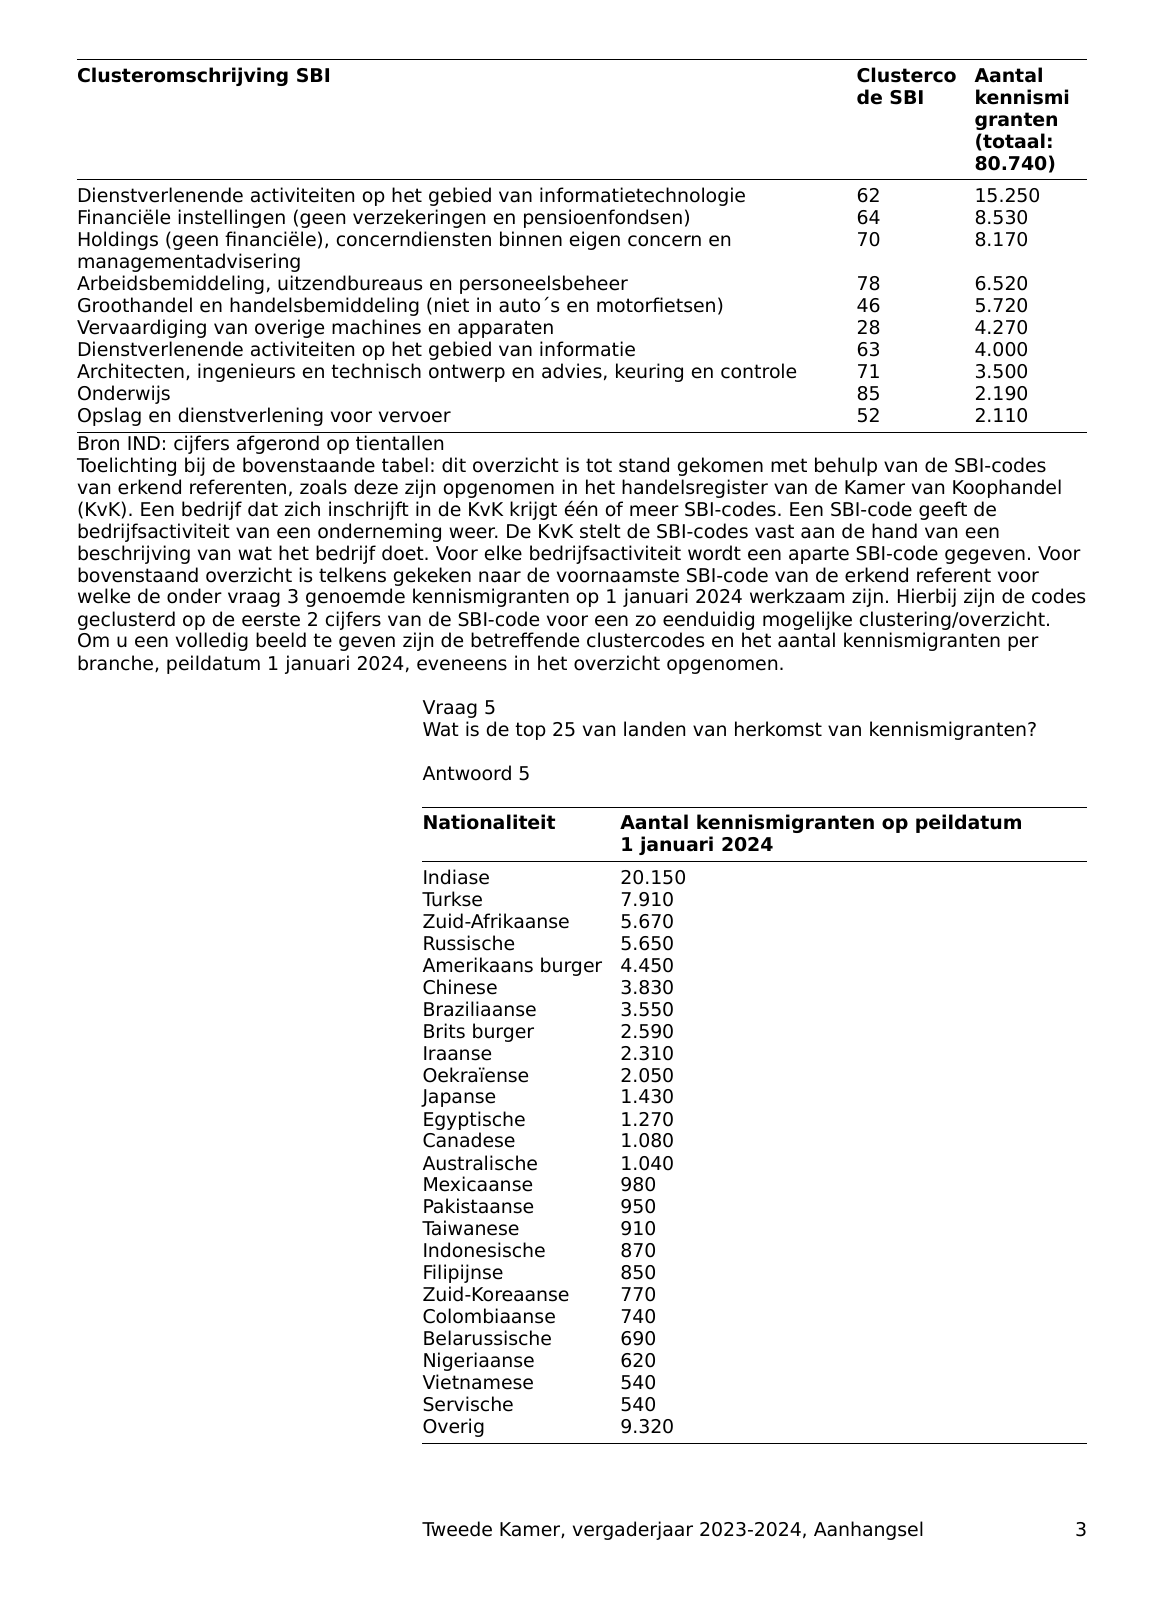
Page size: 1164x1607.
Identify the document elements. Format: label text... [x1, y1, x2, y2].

table_cell Pakistaanse [422, 1196, 614, 1218]
table_cell Colombiaanse [422, 1306, 614, 1328]
table_header Nationaliteit [422, 808, 614, 861]
table_cell Indonesische [422, 1240, 614, 1262]
table_cell 63 [850, 339, 968, 361]
table_cell 6.520 [969, 273, 1087, 295]
table_cell 3.830 [614, 977, 1087, 998]
table_cell 85 [850, 383, 968, 405]
table_cell Servische [422, 1394, 614, 1416]
table_cell 690 [614, 1328, 1087, 1350]
table_cell 4.450 [614, 955, 1087, 977]
table_cell Braziliaanse [422, 999, 614, 1021]
table_cell Amerikaans burger [422, 955, 614, 977]
table_cell Bron IND: cijfers afgerond op tientallen Toelichting bij de bovenstaande tabel: dit overzicht is tot stand gekomen met behulp van de SBI-codes van erkend referenten, zoals deze zijn opgenomen in het handelsregister van de Kamer van Koophandel (KvK). Een bedrijf dat zich inschrijft in de KvK krijgt één of meer SBI-codes. Een SBI-code geeft de bedrijfsactiviteit van een onderneming weer. De KvK stelt de SBI-codes vast aan de hand van een beschrijving van wat het bedrijf doet. Voor elke bedrijfsactiviteit wordt een aparte SBI-code gegeven. Voor bovenstaand overzicht is telkens gekeken naar de voornaamste SBI-code van de erkend referent voor welke de onder vraag 3 genoemde kennismigranten op 1 januari 2024 werkzaam zijn. Hierbij zijn de codes geclusterd op de eerste 2 cijfers van de SBI-code voor een zo eenduidig mogelijke clustering/overzicht. Om u een volledig beeld te geven zijn de betreffende clustercodes en het aantal kennismigranten per branche, peildatum 1 januari 2024, eveneens in het overzicht opgenomen. [77, 433, 1087, 674]
table_cell 5.720 [969, 295, 1087, 317]
table_cell Vietnamese [422, 1372, 614, 1394]
table_cell Oekraïense [422, 1065, 614, 1086]
table_cell 870 [614, 1240, 1087, 1262]
table_cell Japanse [422, 1086, 614, 1108]
table_cell 15.250 [969, 180, 1087, 207]
table_cell Chinese [422, 977, 614, 998]
table_cell Nigeriaanse [422, 1350, 614, 1372]
table_cell 2.310 [614, 1043, 1087, 1064]
table_cell 980 [614, 1174, 1087, 1196]
table_cell Egyptische [422, 1109, 614, 1130]
table_cell Brits burger [422, 1021, 614, 1042]
table_cell Turkse [422, 889, 614, 911]
table_cell 3.550 [614, 999, 1087, 1021]
table_cell 9.320 [614, 1416, 1087, 1443]
table_cell Zuid-Afrikaanse [422, 911, 614, 933]
table_cell 71 [850, 361, 968, 383]
table_cell Zuid-Koreaanse [422, 1284, 614, 1306]
table_cell 8.170 [969, 229, 1087, 273]
table_cell 2.110 [969, 405, 1087, 432]
table_cell Dienstverlenende activiteiten op het gebied van informatie [77, 339, 850, 361]
table_cell 3.500 [969, 361, 1087, 383]
table_cell Vervaardiging van overige machines en apparaten [77, 317, 850, 339]
table_cell Mexicaanse [422, 1174, 614, 1196]
table_cell 8.530 [969, 207, 1087, 229]
table_cell Holdings (geen financiële), concerndiensten binnen eigen concern en managementadvisering [77, 229, 850, 273]
table_cell 740 [614, 1306, 1087, 1328]
table_cell 1.080 [614, 1130, 1087, 1152]
table_cell 52 [850, 405, 968, 432]
table_cell Canadese [422, 1130, 614, 1152]
table_cell 4.000 [969, 339, 1087, 361]
table_cell Dienstverlenende activiteiten op het gebied van informatietechnologie [77, 180, 850, 207]
table_cell 7.910 [614, 889, 1087, 911]
text Antwoord 5 [422, 763, 1087, 785]
table_cell Overig [422, 1416, 614, 1443]
table_cell 540 [614, 1394, 1087, 1416]
text Wat is de top 25 van landen van herkomst van kennismigranten? [422, 718, 1087, 741]
table_cell 1.430 [614, 1086, 1087, 1108]
table_cell 78 [850, 273, 968, 295]
table_cell 1.040 [614, 1153, 1087, 1174]
table_cell 620 [614, 1350, 1087, 1372]
table_cell 46 [850, 295, 968, 317]
table_cell 5.650 [614, 933, 1087, 954]
table_cell 910 [614, 1218, 1087, 1240]
table_header Aantal kennismigranten op peildatum 1 januari 2024 [614, 808, 1087, 861]
table_header Clustercode SBI [850, 60, 968, 179]
table_cell 20.150 [614, 862, 1087, 889]
table_cell Onderwijs [77, 383, 850, 405]
table_cell 5.670 [614, 911, 1087, 933]
table_cell 2.590 [614, 1021, 1087, 1042]
table_cell Opslag en dienstverlening voor vervoer [77, 405, 850, 432]
table_cell 70 [850, 229, 968, 273]
table_cell 850 [614, 1262, 1087, 1284]
table_cell 4.270 [969, 317, 1087, 339]
table_cell Belarussische [422, 1328, 614, 1350]
table_cell Architecten, ingenieurs en technisch ontwerp en advies, keuring en controle [77, 361, 850, 383]
table_cell 28 [850, 317, 968, 339]
table_cell Indiase [422, 862, 614, 889]
table_cell 2.190 [969, 383, 1087, 405]
table_header Clusteromschrijving SBI [77, 60, 850, 179]
table_cell 1.270 [614, 1109, 1087, 1130]
table_cell 62 [850, 180, 968, 207]
table_cell Taiwanese [422, 1218, 614, 1240]
text Vraag 5 [422, 697, 1087, 718]
table_cell Groothandel en handelsbemiddeling (niet in auto´s en motorfietsen) [77, 295, 850, 317]
table_cell 64 [850, 207, 968, 229]
table_cell Financiële instellingen (geen verzekeringen en pensioenfondsen) [77, 207, 850, 229]
table_cell 2.050 [614, 1065, 1087, 1086]
table_cell Australische [422, 1153, 614, 1174]
table_cell Iraanse [422, 1043, 614, 1064]
table_cell Arbeidsbemiddeling, uitzendbureaus en personeelsbeheer [77, 273, 850, 295]
table_cell Russische [422, 933, 614, 954]
table_header Aantal kennismigranten (totaal: 80.740) [969, 60, 1087, 179]
table_cell 770 [614, 1284, 1087, 1306]
table_cell 950 [614, 1196, 1087, 1218]
table_cell Filipijnse [422, 1262, 614, 1284]
table_cell 540 [614, 1372, 1087, 1394]
